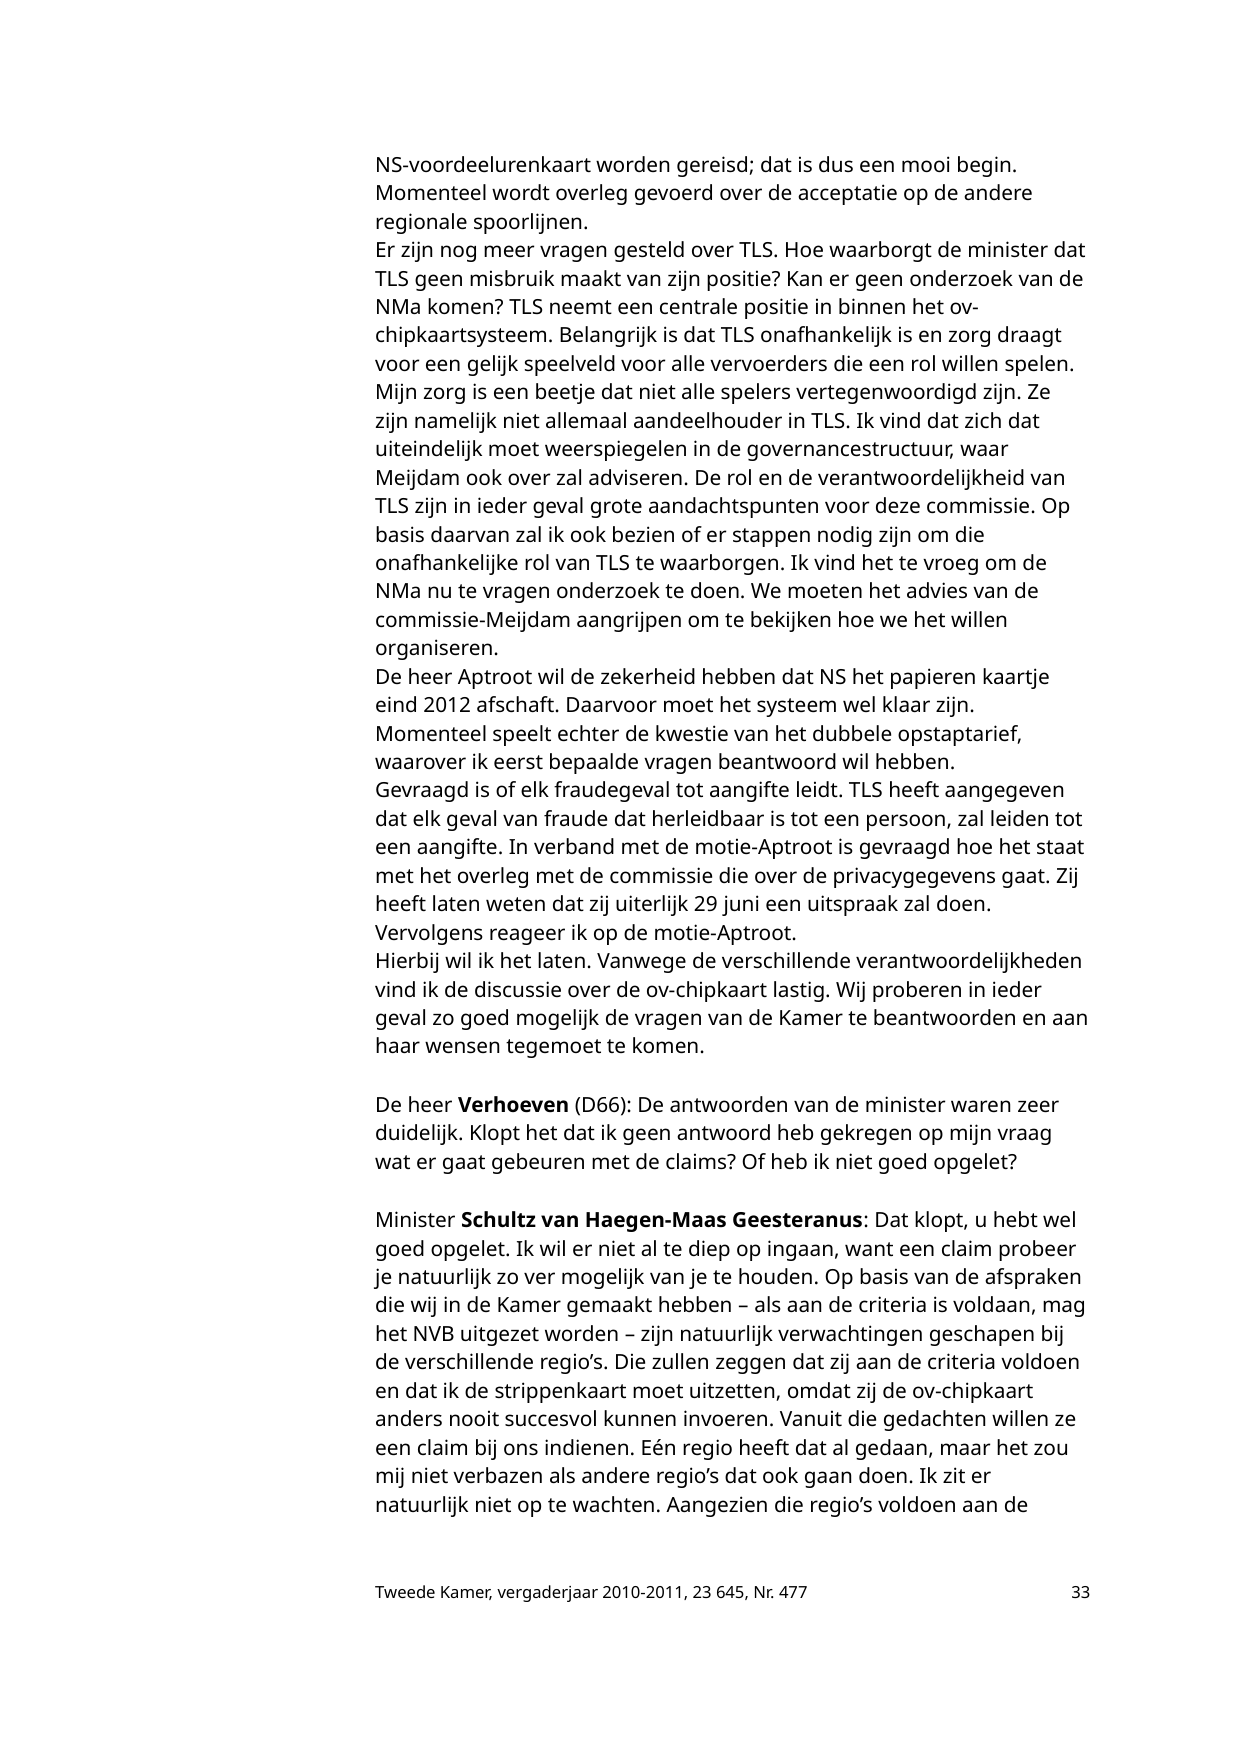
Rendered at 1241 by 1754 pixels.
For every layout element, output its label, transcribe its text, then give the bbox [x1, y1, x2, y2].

text Er zijn nog meer vragen gesteld over TLS. Hoe waarborgt de minister dat TLS geen misbruik maakt van zijn positie? Kan er geen onderzoek van de NMa komen? TLS neemt een centrale positie in binnen het ov-chipkaartsysteem. Belangrijk is dat TLS onafhankelijk is en zorg draagt voor een gelijk speelveld voor alle vervoerders die een rol willen spelen. Mijn zorg is een beetje dat niet alle spelers vertegenwoordigd zijn. Ze zijn namelijk niet allemaal aandeelhouder in TLS. Ik vind dat zich dat uiteindelijk moet weerspiegelen in de governancestructuur, waar Meijdam ook over zal adviseren. De rol en de verantwoordelijkheid van TLS zijn in ieder geval grote aandachtspunten voor deze commissie. Op basis daarvan zal ik ook bezien of er stappen nodig zijn om die onafhankelijke rol van TLS te waarborgen. Ik vind het te vroeg om de NMa nu te vragen onderzoek te doen. We moeten het advies van de commissie-Meijdam aangrijpen om te bekijken hoe we het willen organiseren. [375, 235, 1090, 662]
text Hierbij wil ik het laten. Vanwege de verschillende verantwoordelijkheden vind ik de discussie over de ov-chipkaart lastig. Wij proberen in ieder geval zo goed mogelijk de vragen van de Kamer te beantwoorden en aan haar wensen tegemoet te komen. [375, 946, 1090, 1060]
text NS-voordeelurenkaart worden gereisd; dat is dus een mooi begin. Momenteel wordt overleg gevoerd over de acceptatie op de andere regionale spoorlijnen. [375, 150, 1090, 235]
text De heer Aptroot wil de zekerheid hebben dat NS het papieren kaartje eind 2012 afschaft. Daarvoor moet het systeem wel klaar zijn. Momenteel speelt echter de kwestie van het dubbele opstaptarief, waarover ik eerst bepaalde vragen beantwoord wil hebben. [375, 662, 1090, 776]
text Minister Schultz van Haegen-Maas Geesteranus: Dat klopt, u hebt wel goed opgelet. Ik wil er niet al te diep op ingaan, want een claim probeer je natuurlijk zo ver mogelijk van je te houden. Op basis van de afspraken die wij in de Kamer gemaakt hebben – als aan de criteria is voldaan, mag het NVB uitgezet worden – zijn natuurlijk verwachtingen geschapen bij de verschillende regio’s. Die zullen zeggen dat zij aan de criteria voldoen en dat ik de strippenkaart moet uitzetten, omdat zij de ov-chipkaart anders nooit succesvol kunnen invoeren. Vanuit die gedachten willen ze een claim bij ons indienen. Eén regio heeft dat al gedaan, maar het zou mij niet verbazen als andere regio’s dat ook gaan doen. Ik zit er natuurlijk niet op te wachten. Aangezien die regio’s voldoen aan de [375, 1205, 1090, 1518]
text De heer Verhoeven (D66): De antwoorden van de minister waren zeer duidelijk. Klopt het dat ik geen antwoord heb gekregen op mijn vraag wat er gaat gebeuren met de claims? Of heb ik niet goed opgelet? [375, 1090, 1090, 1175]
text Gevraagd is of elk fraudegeval tot aangifte leidt. TLS heeft aangegeven dat elk geval van fraude dat herleidbaar is tot een persoon, zal leiden tot een aangifte. In verband met de motie-Aptroot is gevraagd hoe het staat met het overleg met de commissie die over de privacygegevens gaat. Zij heeft laten weten dat zij uiterlijk 29 juni een uitspraak zal doen. Vervolgens reageer ik op de motie-Aptroot. [375, 776, 1090, 946]
